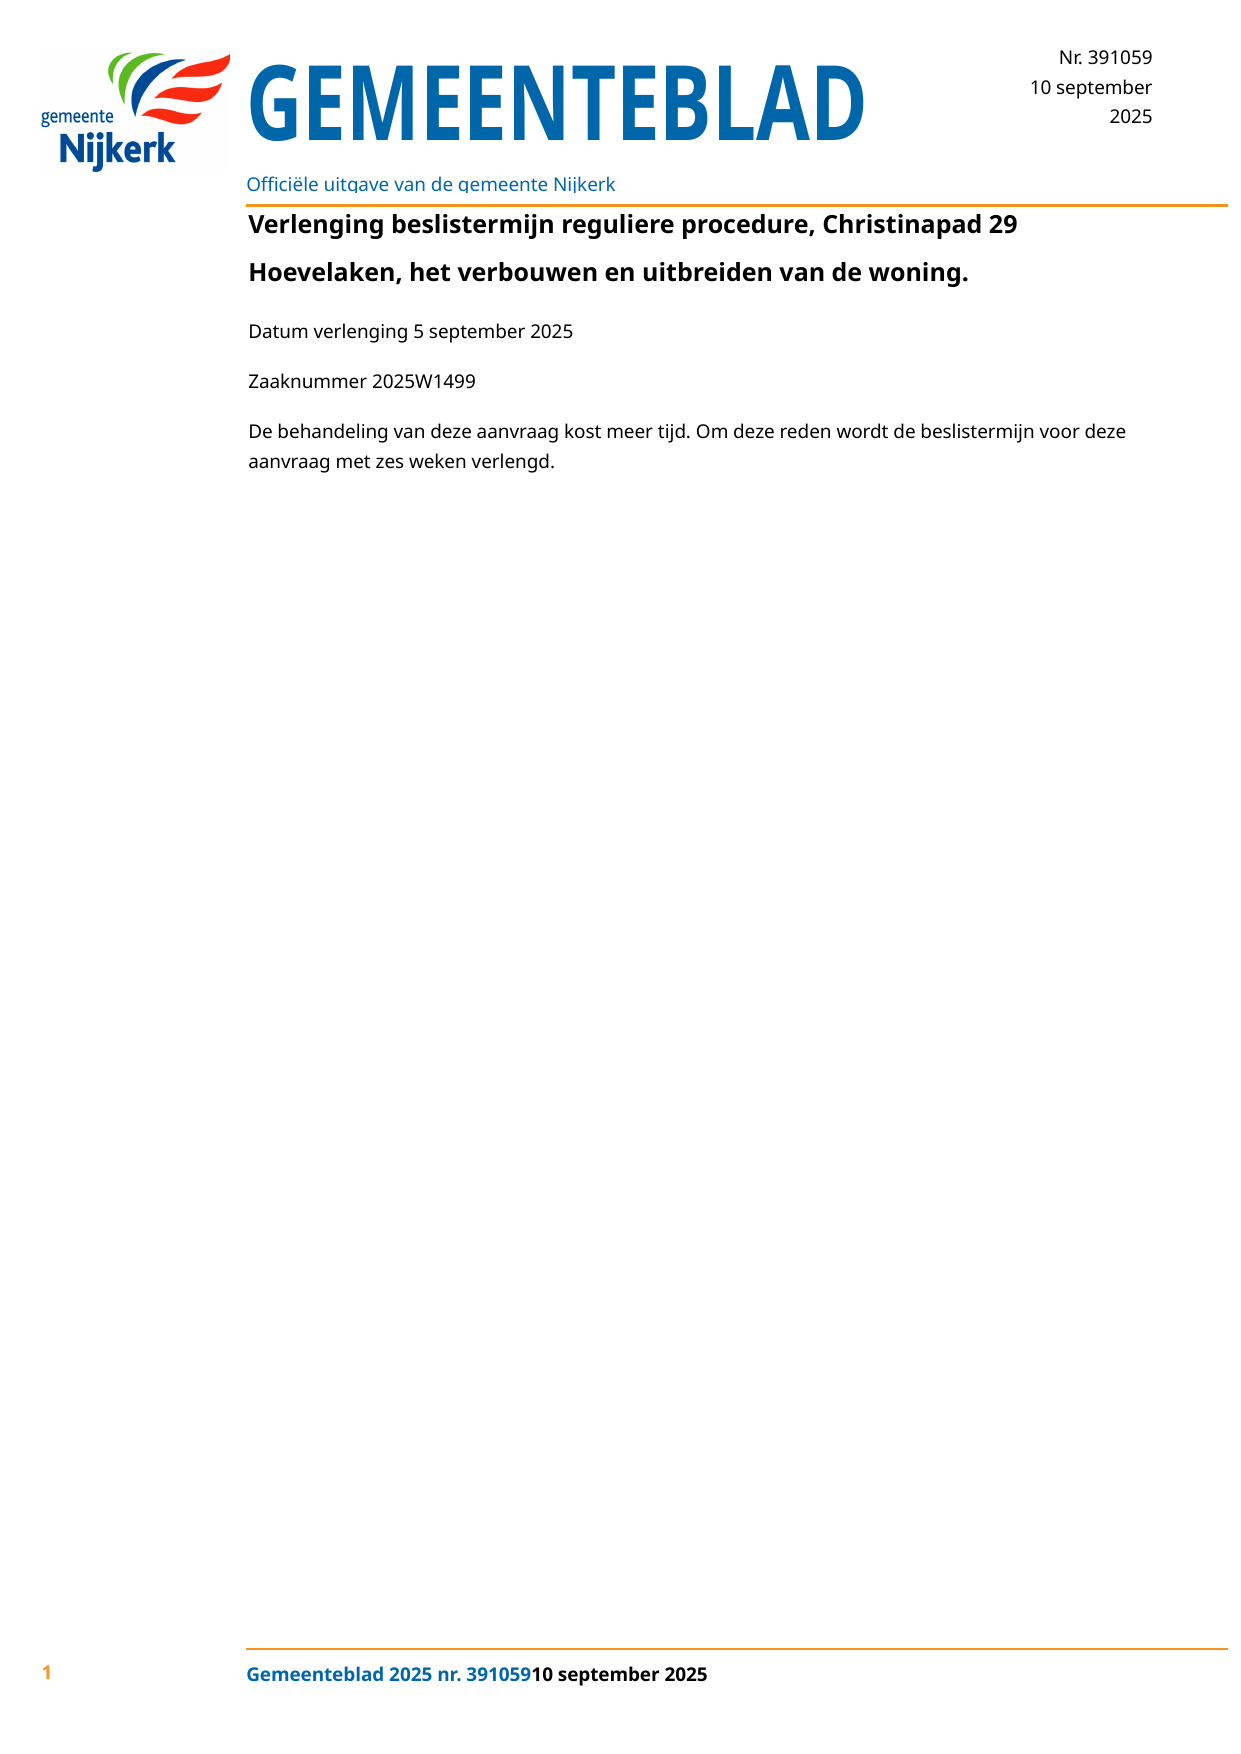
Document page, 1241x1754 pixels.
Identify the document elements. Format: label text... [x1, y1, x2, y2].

text Datum verlenging 5 september 2025 [248, 318, 1152, 344]
text Zaaknummer 2025W1499 [248, 368, 1152, 394]
text Verlenging beslistermijn reguliere procedure, Christinapad 29 Hoevelaken, het verbouwen en uitbreiden van de woning. [248, 207, 1152, 288]
picture [41, 47, 231, 172]
text De behandeling van deze aanvraag kost meer tijd. Om deze reden wordt de beslistermijn voor deze aanvraag met zes weken verlengd. [248, 419, 1152, 474]
